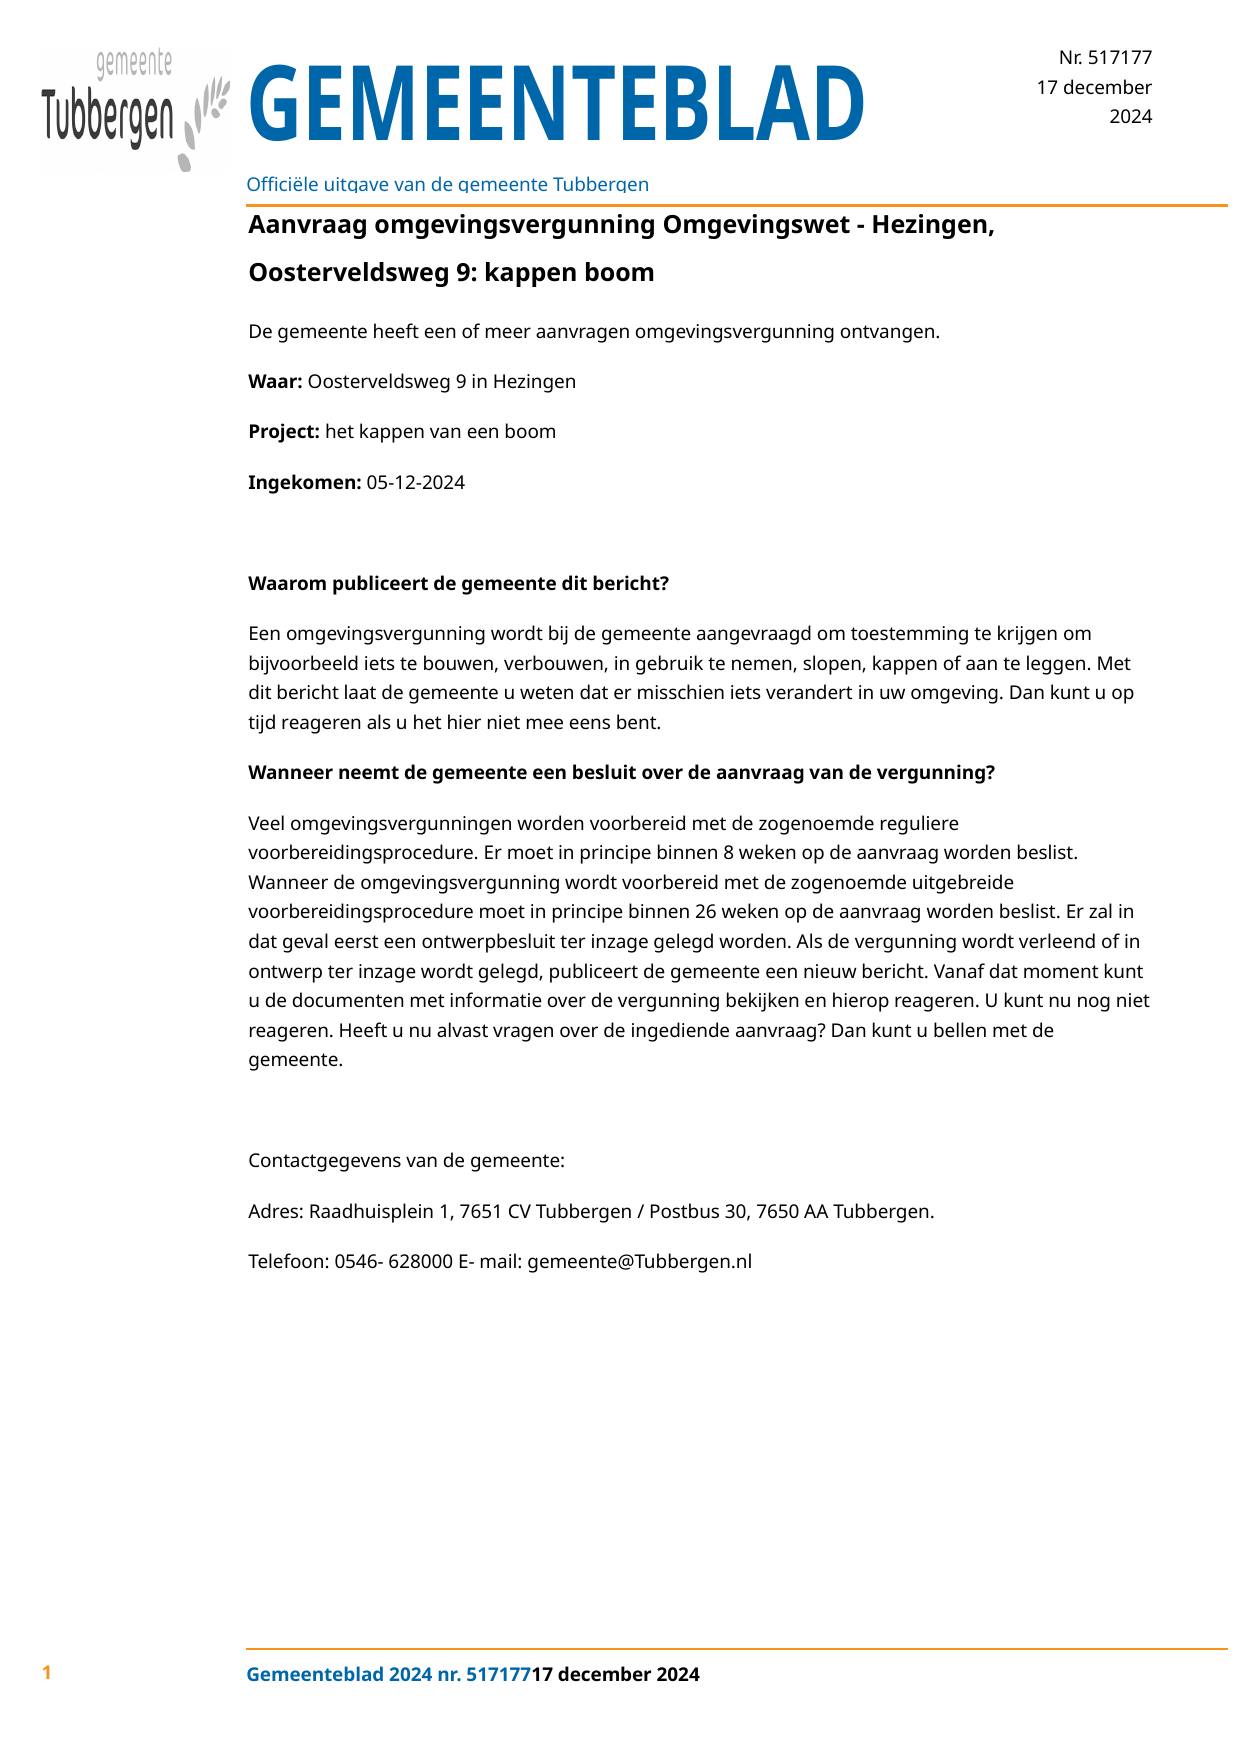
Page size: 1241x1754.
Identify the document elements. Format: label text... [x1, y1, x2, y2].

picture [41, 47, 231, 172]
text Wanneer neemt de gemeente een besluit over de aanvraag van de vergunning? [248, 759, 1152, 785]
text Contactgegevens van de gemeente: [248, 1147, 1152, 1173]
text Een omgevingsvergunning wordt bij de gemeente aangevraagd om toestemming te krijgen om bijvoorbeeld iets te bouwen, verbouwen, in gebruik te nemen, slopen, kappen of aan te leggen. Met dit bericht laat de gemeente u weten dat er misschien iets verandert in uw omgeving. Dan kunt u op tijd reageren als u het hier niet mee eens bent. [248, 620, 1152, 735]
text Project: het kappen van een boom [248, 419, 1152, 444]
text Waarom publiceert de gemeente dit bericht? [248, 570, 1152, 596]
text Veel omgevingsvergunningen worden voorbereid met de zogenoemde reguliere voorbereidingsprocedure. Er moet in principe binnen 8 weken op de aanvraag worden beslist. Wanneer de omgevingsvergunning wordt voorbereid met de zogenoemde uitgebreide voorbereidingsprocedure moet in principe binnen 26 weken op de aanvraag worden beslist. Er zal in dat geval eerst een ontwerpbesluit ter inzage gelegd worden. Als de vergunning wordt verleend of in ontwerp ter inzage wordt gelegd, publiceert de gemeente een nieuw bericht. Vanaf dat moment kunt u de documenten met informatie over de vergunning bekijken en hierop reageren. U kunt nu nog niet reageren. Heeft u nu alvast vragen over de ingediende aanvraag? Dan kunt u bellen met de gemeente. [248, 810, 1152, 1072]
text Telefoon: 0546- 628000 E- mail: gemeente@Tubbergen.nl [248, 1248, 1152, 1274]
text De gemeente heeft een of meer aanvragen omgevingsvergunning ontvangen. [248, 318, 1152, 344]
text Aanvraag omgevingsvergunning Omgevingswet - Hezingen, Oosterveldsweg 9: kappen boom [248, 207, 1152, 288]
text Waar: Oosterveldsweg 9 in Hezingen [248, 368, 1152, 394]
text Adres: Raadhuisplein 1, 7651 CV Tubbergen / Postbus 30, 7650 AA Tubbergen. [248, 1198, 1152, 1224]
text Ingekomen: 05-12-2024 [248, 469, 1152, 495]
